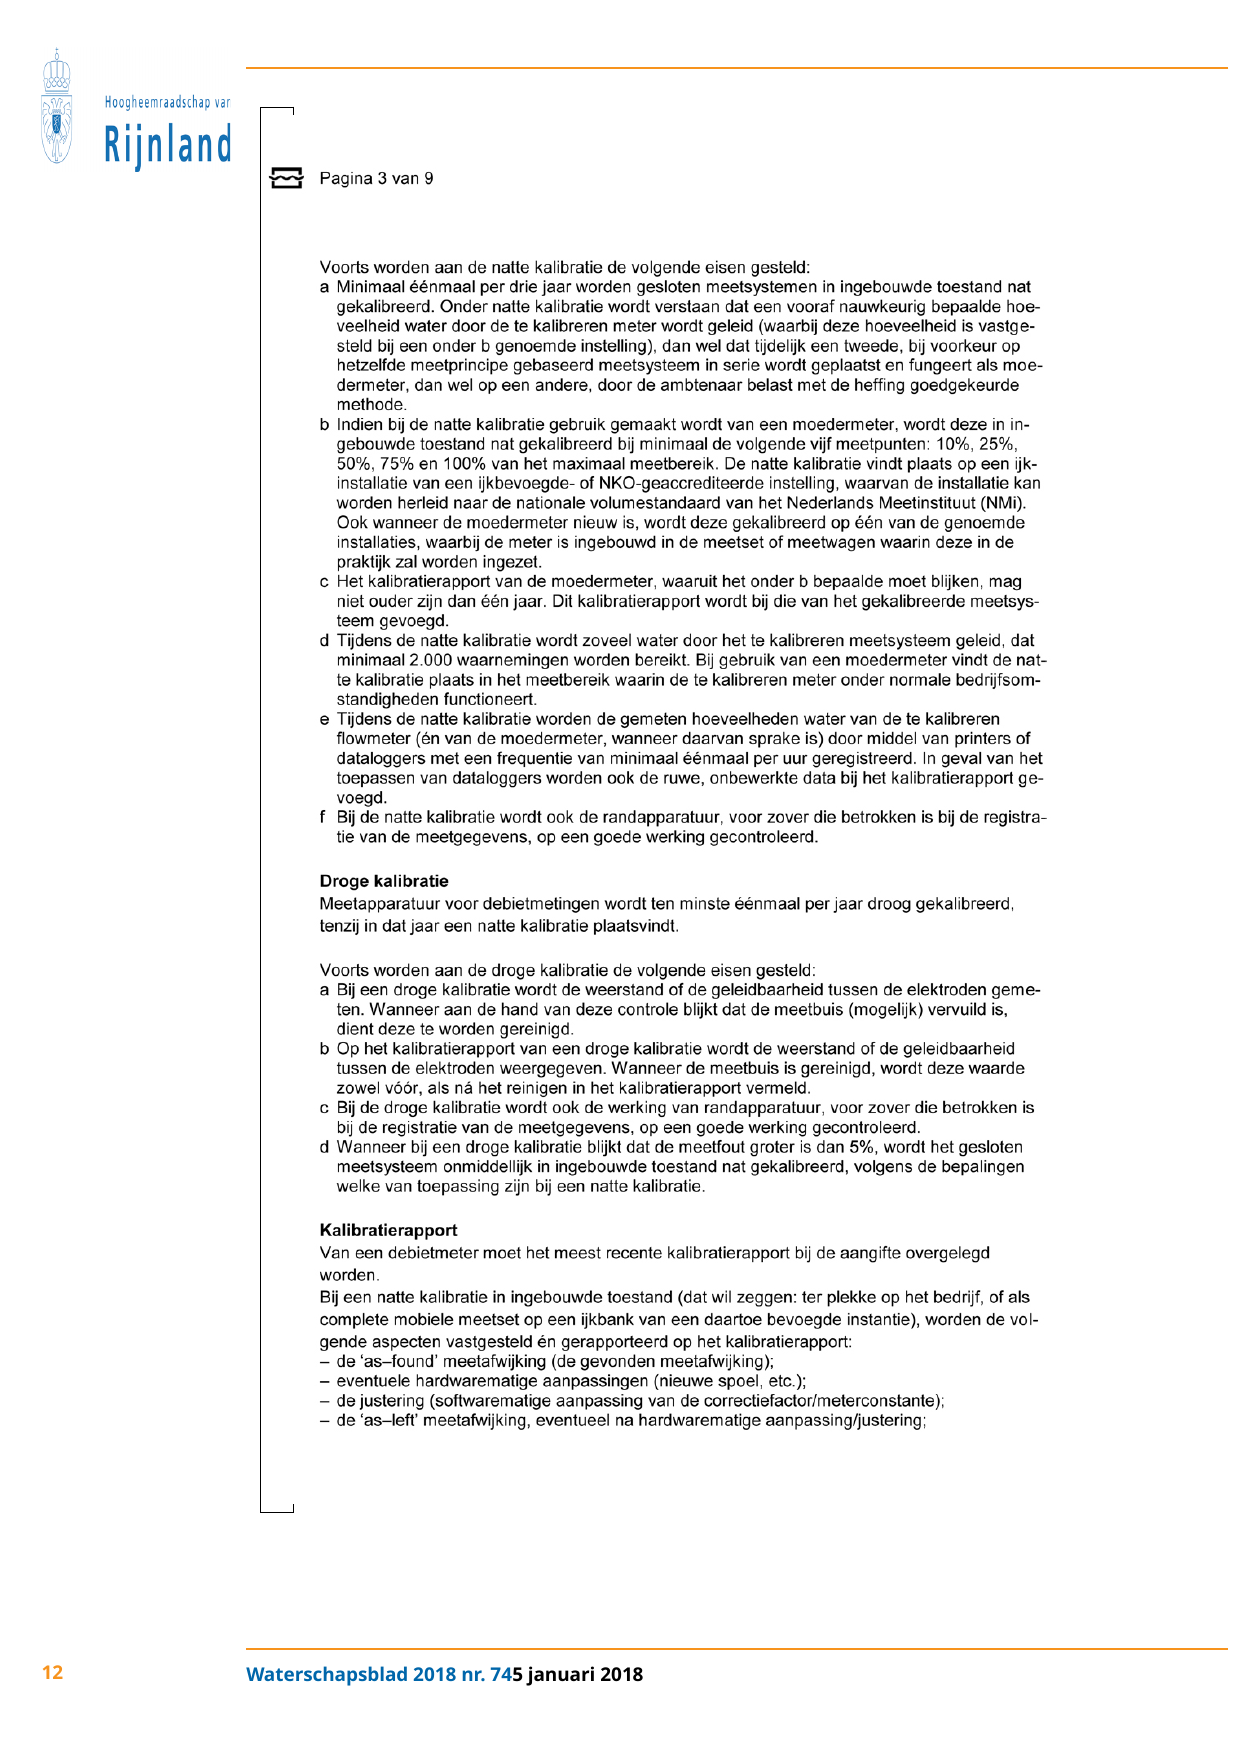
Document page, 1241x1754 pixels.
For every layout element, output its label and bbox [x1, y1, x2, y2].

picture [268, 115, 1083, 1504]
picture [41, 47, 231, 172]
